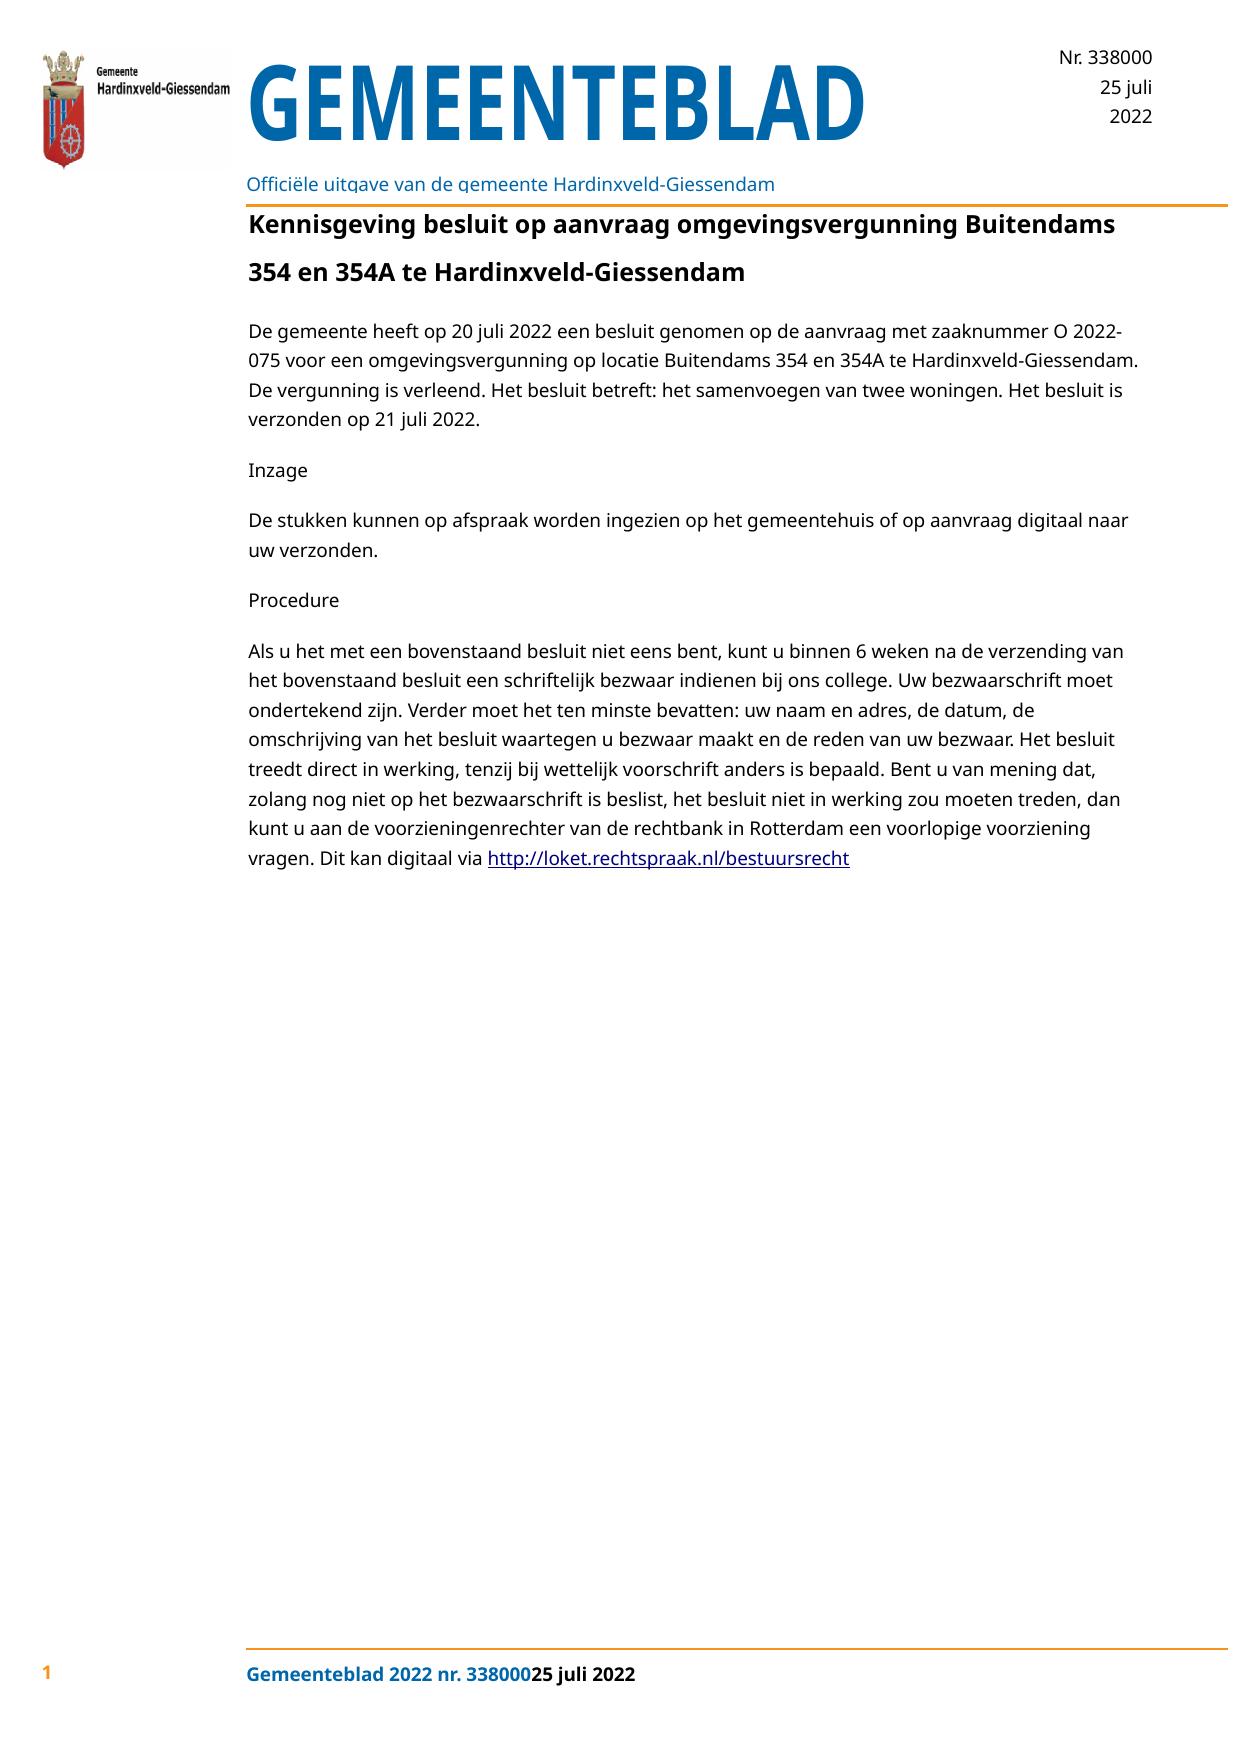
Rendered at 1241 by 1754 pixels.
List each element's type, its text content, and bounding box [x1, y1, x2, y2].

text De stukken kunnen op afspraak worden ingezien op het gemeentehuis of op aanvraag digitaal naar uw verzonden. [248, 507, 1152, 563]
text Procedure [248, 587, 1152, 613]
picture [41, 47, 231, 172]
text Inzage [248, 457, 1152, 483]
text Als u het met een bovenstaand besluit niet eens bent, kunt u binnen 6 weken na de verzending van het bovenstaand besluit een schriftelijk bezwaar indienen bij ons college. Uw bezwaarschrift moet ondertekend zijn. Verder moet het ten minste bevatten: uw naam en adres, de datum, de omschrijving van het besluit waartegen u bezwaar maakt en de reden van uw bezwaar. Het besluit treedt direct in werking, tenzij bij wettelijk voorschrift anders is bepaald. Bent u van mening dat, zolang nog niet op het bezwaarschrift is beslist, het besluit niet in werking zou moeten treden, dan kunt u aan de voorzieningenrechter van de rechtbank in Rotterdam een voorlopige voorziening vragen. Dit kan digitaal via http://loket.rechtspraak.nl/bestuursrecht [248, 638, 1152, 871]
text De gemeente heeft op 20 juli 2022 een besluit genomen op de aanvraag met zaaknummer O 2022-075 voor een omgevingsvergunning op locatie Buitendams 354 en 354A te Hardinxveld-Giessendam. De vergunning is verleend. Het besluit betreft: het samenvoegen van twee woningen. Het besluit is verzonden op 21 juli 2022. [248, 318, 1152, 432]
text Kennisgeving besluit op aanvraag omgevingsvergunning Buitendams 354 en 354A te Hardinxveld-Giessendam [248, 207, 1152, 288]
